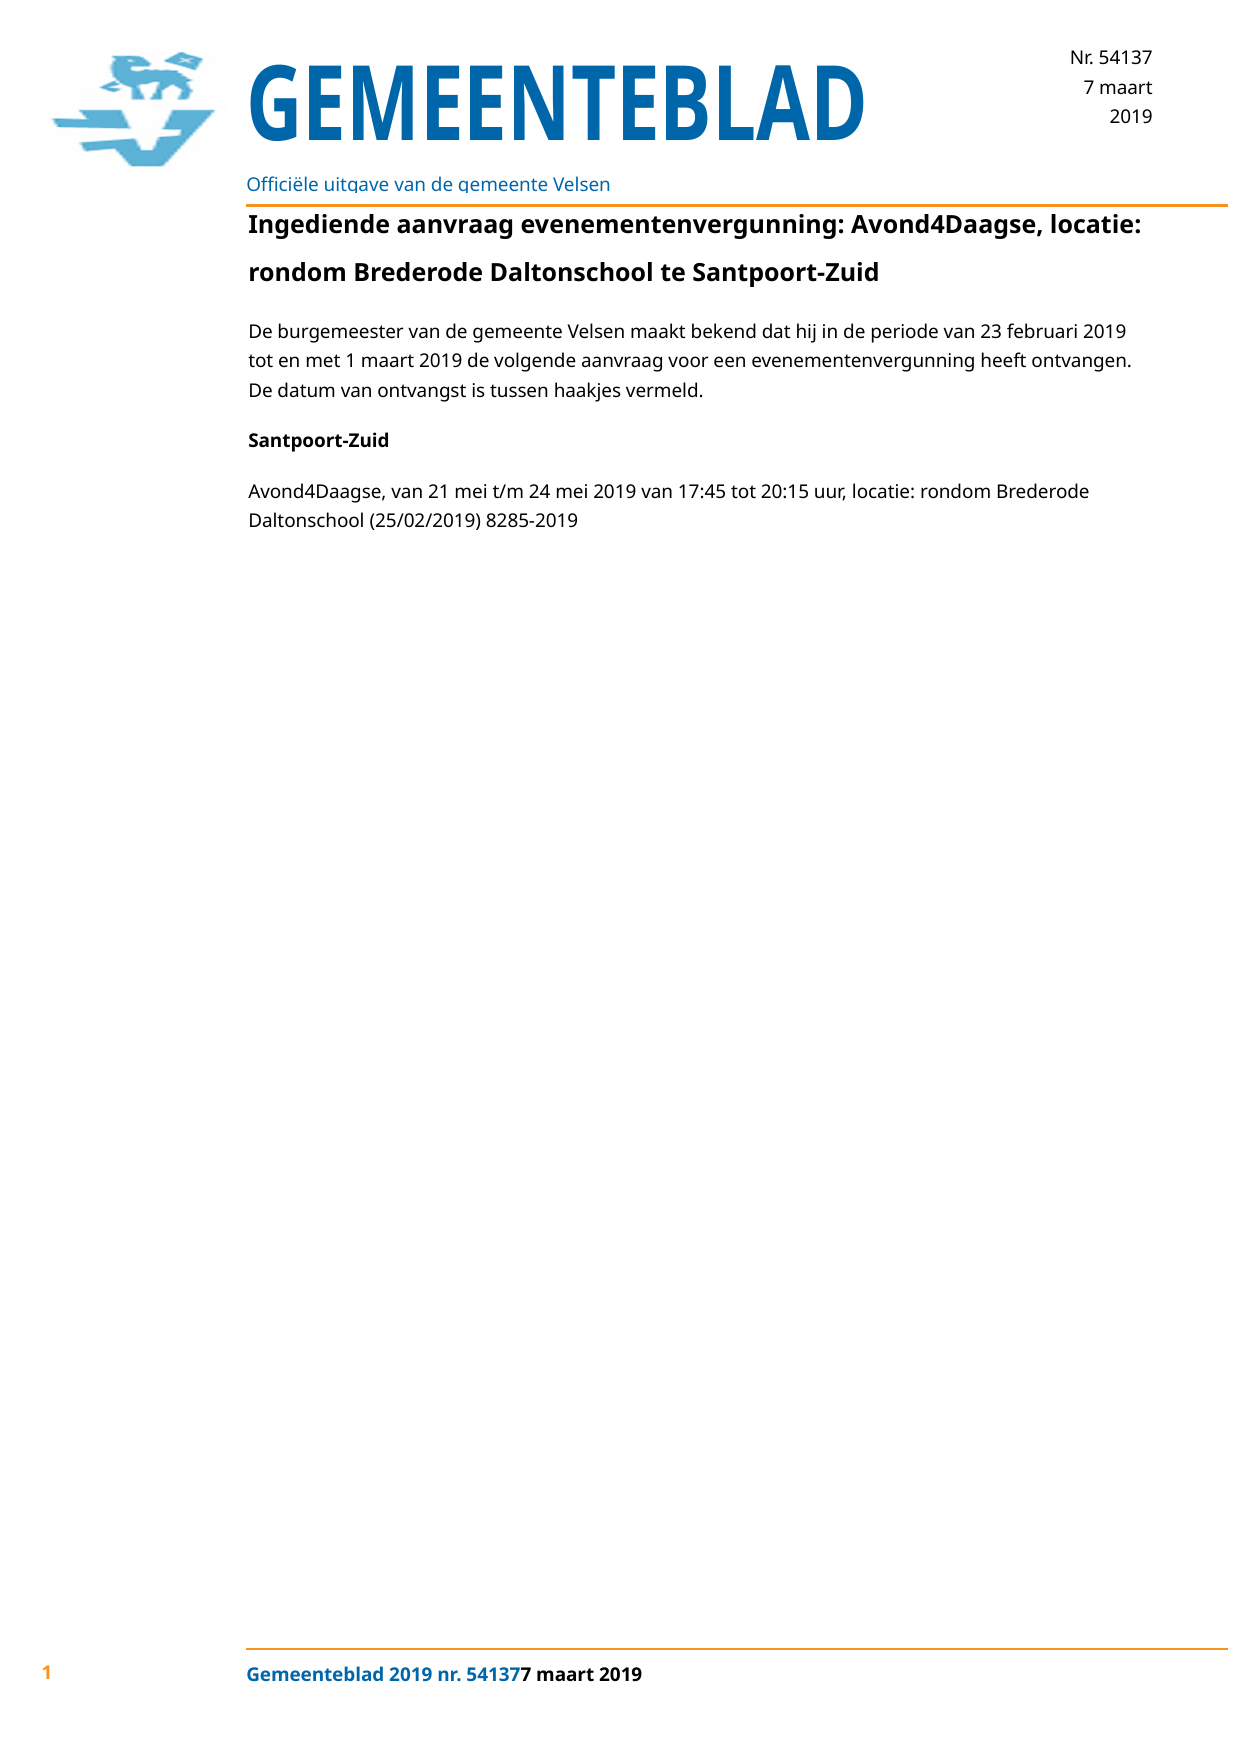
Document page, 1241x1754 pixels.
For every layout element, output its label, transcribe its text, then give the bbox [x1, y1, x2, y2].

text Ingediende aanvraag evenementenvergunning: Avond4Daagse, locatie: rondom Brederode Daltonschool te Santpoort-Zuid [248, 207, 1152, 288]
text De burgemeester van de gemeente Velsen maakt bekend dat hij in de periode van 23 februari 2019 tot en met 1 maart 2019 de volgende aanvraag voor een evenementenvergunning heeft ontvangen. De datum van ontvangst is tussen haakjes vermeld. [248, 318, 1152, 403]
picture [41, 47, 231, 172]
text Santpoort-Zuid [248, 427, 1152, 453]
text Avond4Daagse, van 21 mei t/m 24 mei 2019 van 17:45 tot 20:15 uur, locatie: rondom Brederode Daltonschool (25/02/2019) 8285-2019 [248, 478, 1152, 533]
